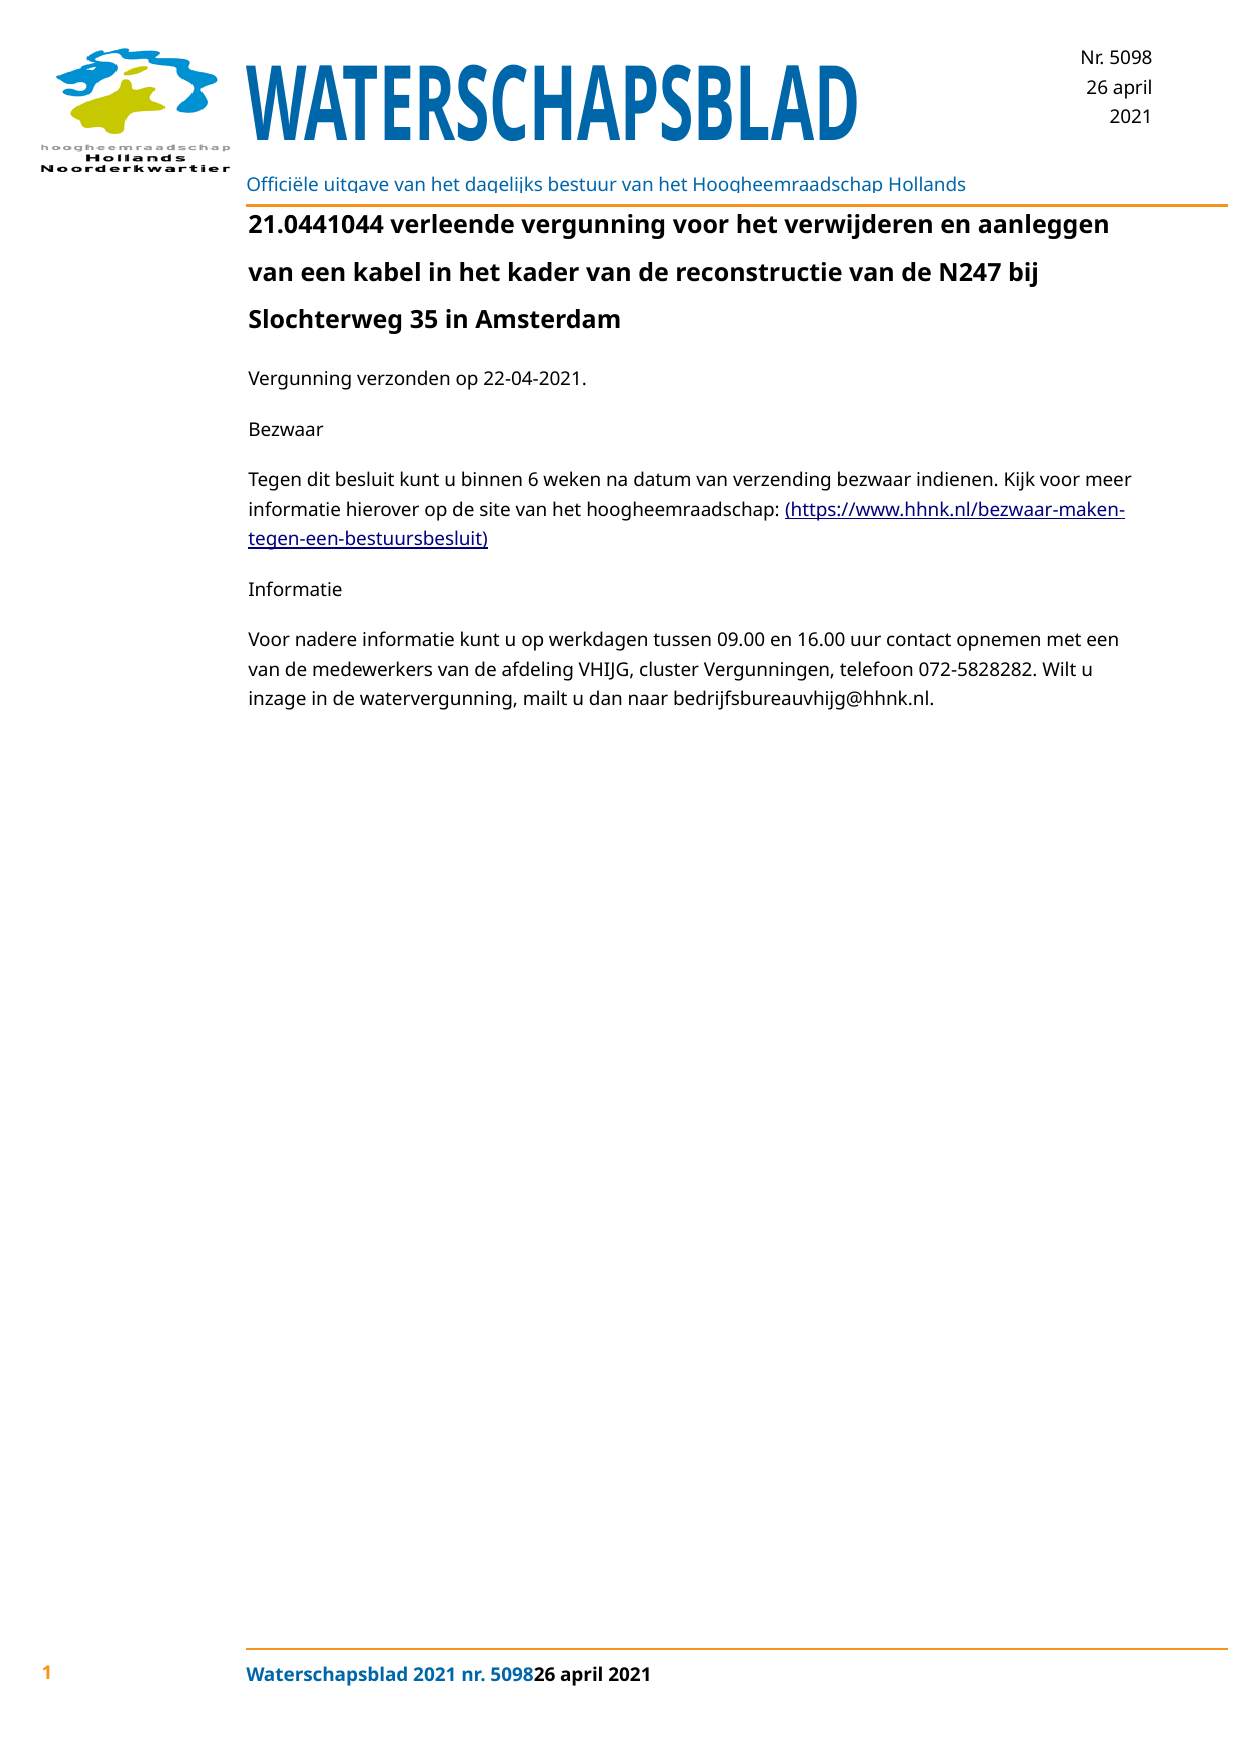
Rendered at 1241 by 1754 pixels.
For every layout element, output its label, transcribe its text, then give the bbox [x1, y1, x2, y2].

text Bezwaar [248, 416, 1152, 442]
text Informatie [248, 576, 1152, 602]
text Vergunning verzonden op 22-04-2021. [248, 366, 1152, 391]
picture [41, 47, 231, 172]
text Tegen dit besluit kunt u binnen 6 weken na datum van verzending bezwaar indienen. Kijk voor meer informatie hierover op de site van het hoogheemraadschap: (https://www.hhnk.nl/bezwaar-maken-tegen-een-bestuursbesluit) [248, 466, 1152, 551]
text 21.0441044 verleende vergunning voor het verwijderen en aanleggen van een kabel in het kader van de reconstructie van de N247 bij Slochterweg 35 in Amsterdam [248, 207, 1152, 336]
text Voor nadere informatie kunt u op werkdagen tussen 09.00 en 16.00 uur contact opnemen met een van de medewerkers van de afdeling VHIJG, cluster Vergunningen, telefoon 072-5828282. Wilt u inzage in de watervergunning, mailt u dan naar bedrijfsbureauvhijg@hhnk.nl. [248, 626, 1152, 711]
